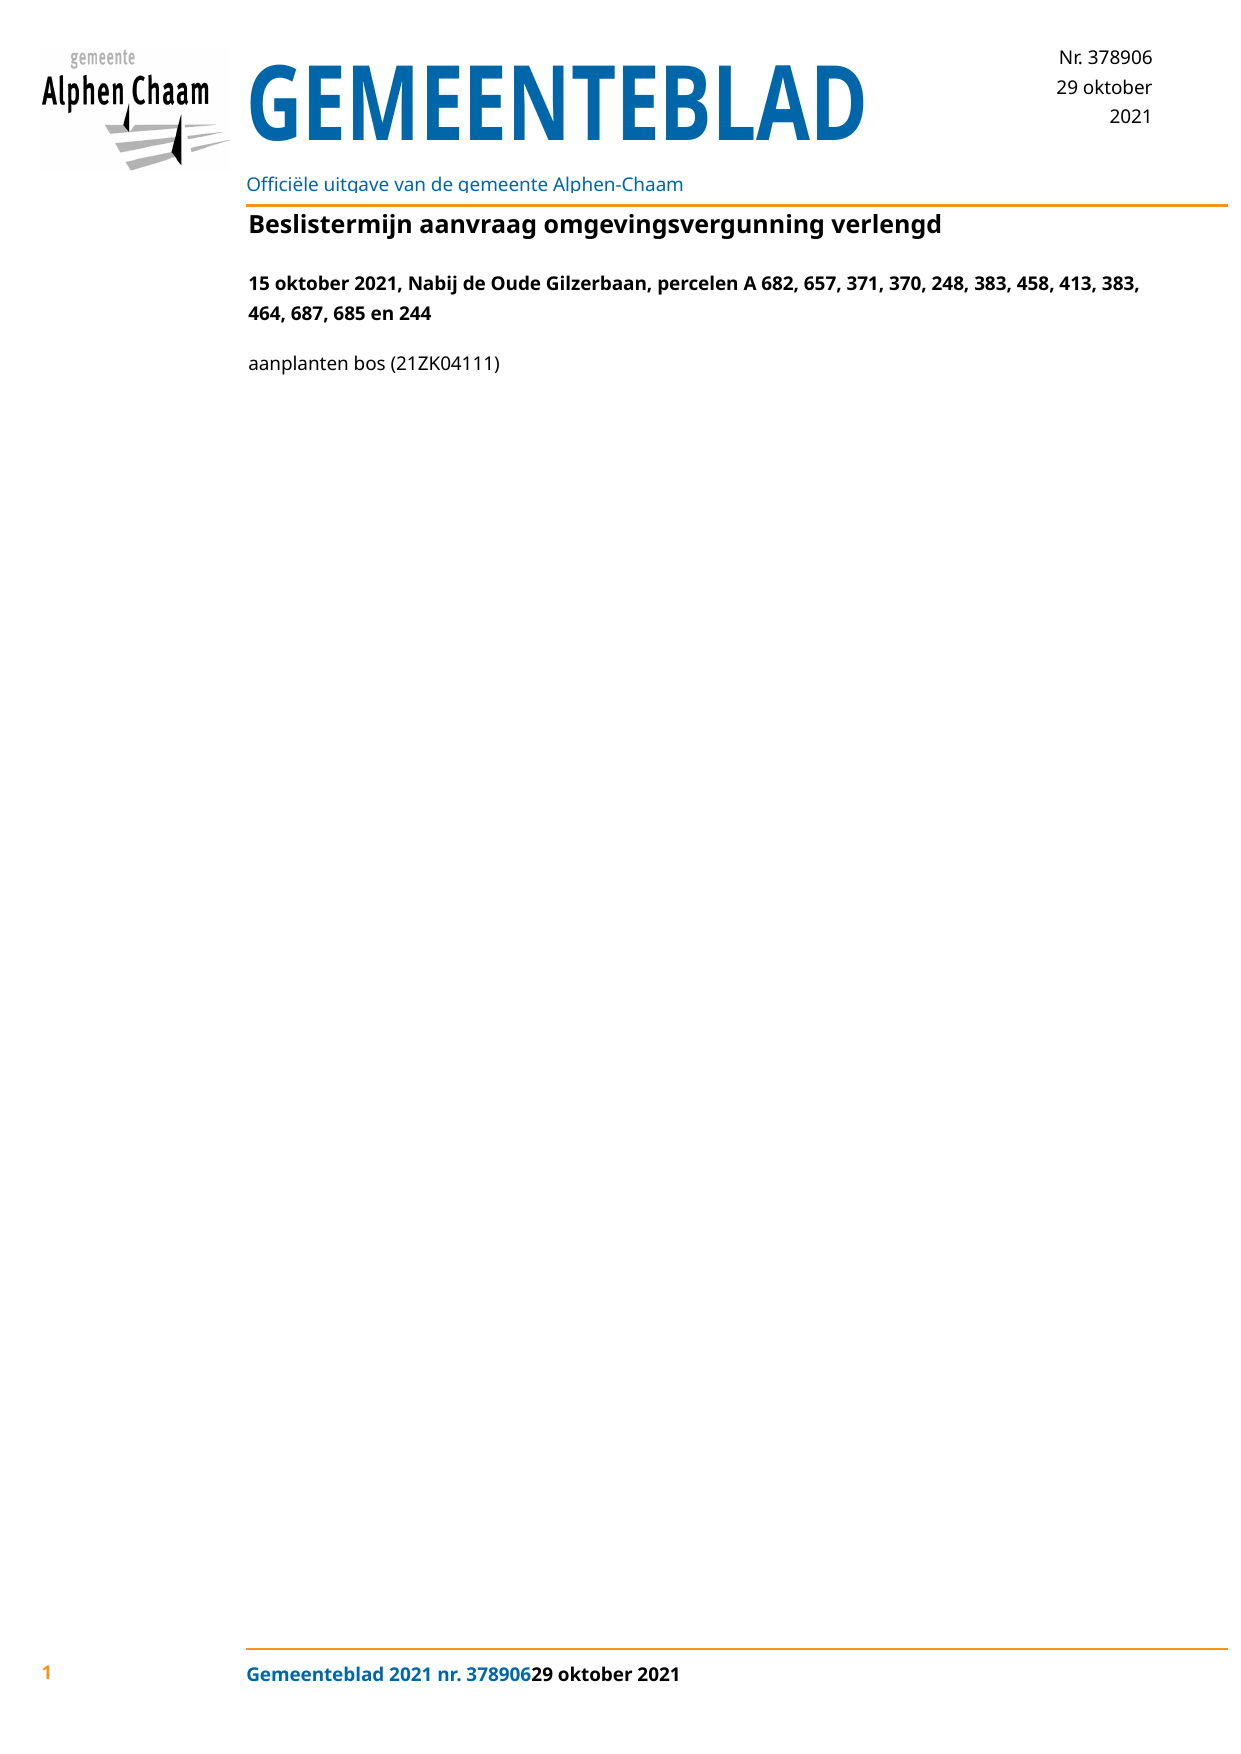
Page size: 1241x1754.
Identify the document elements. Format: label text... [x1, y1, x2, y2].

text Beslistermijn aanvraag omgevingsvergunning verlengd [248, 207, 1152, 241]
picture [41, 47, 231, 172]
text aanplanten bos (21ZK04111) [248, 350, 1152, 376]
text 15 oktober 2021, Nabij de Oude Gilzerbaan, percelen A 682, 657, 371, 370, 248, 383, 458, 413, 383, 464, 687, 685 en 244 [248, 270, 1152, 326]
